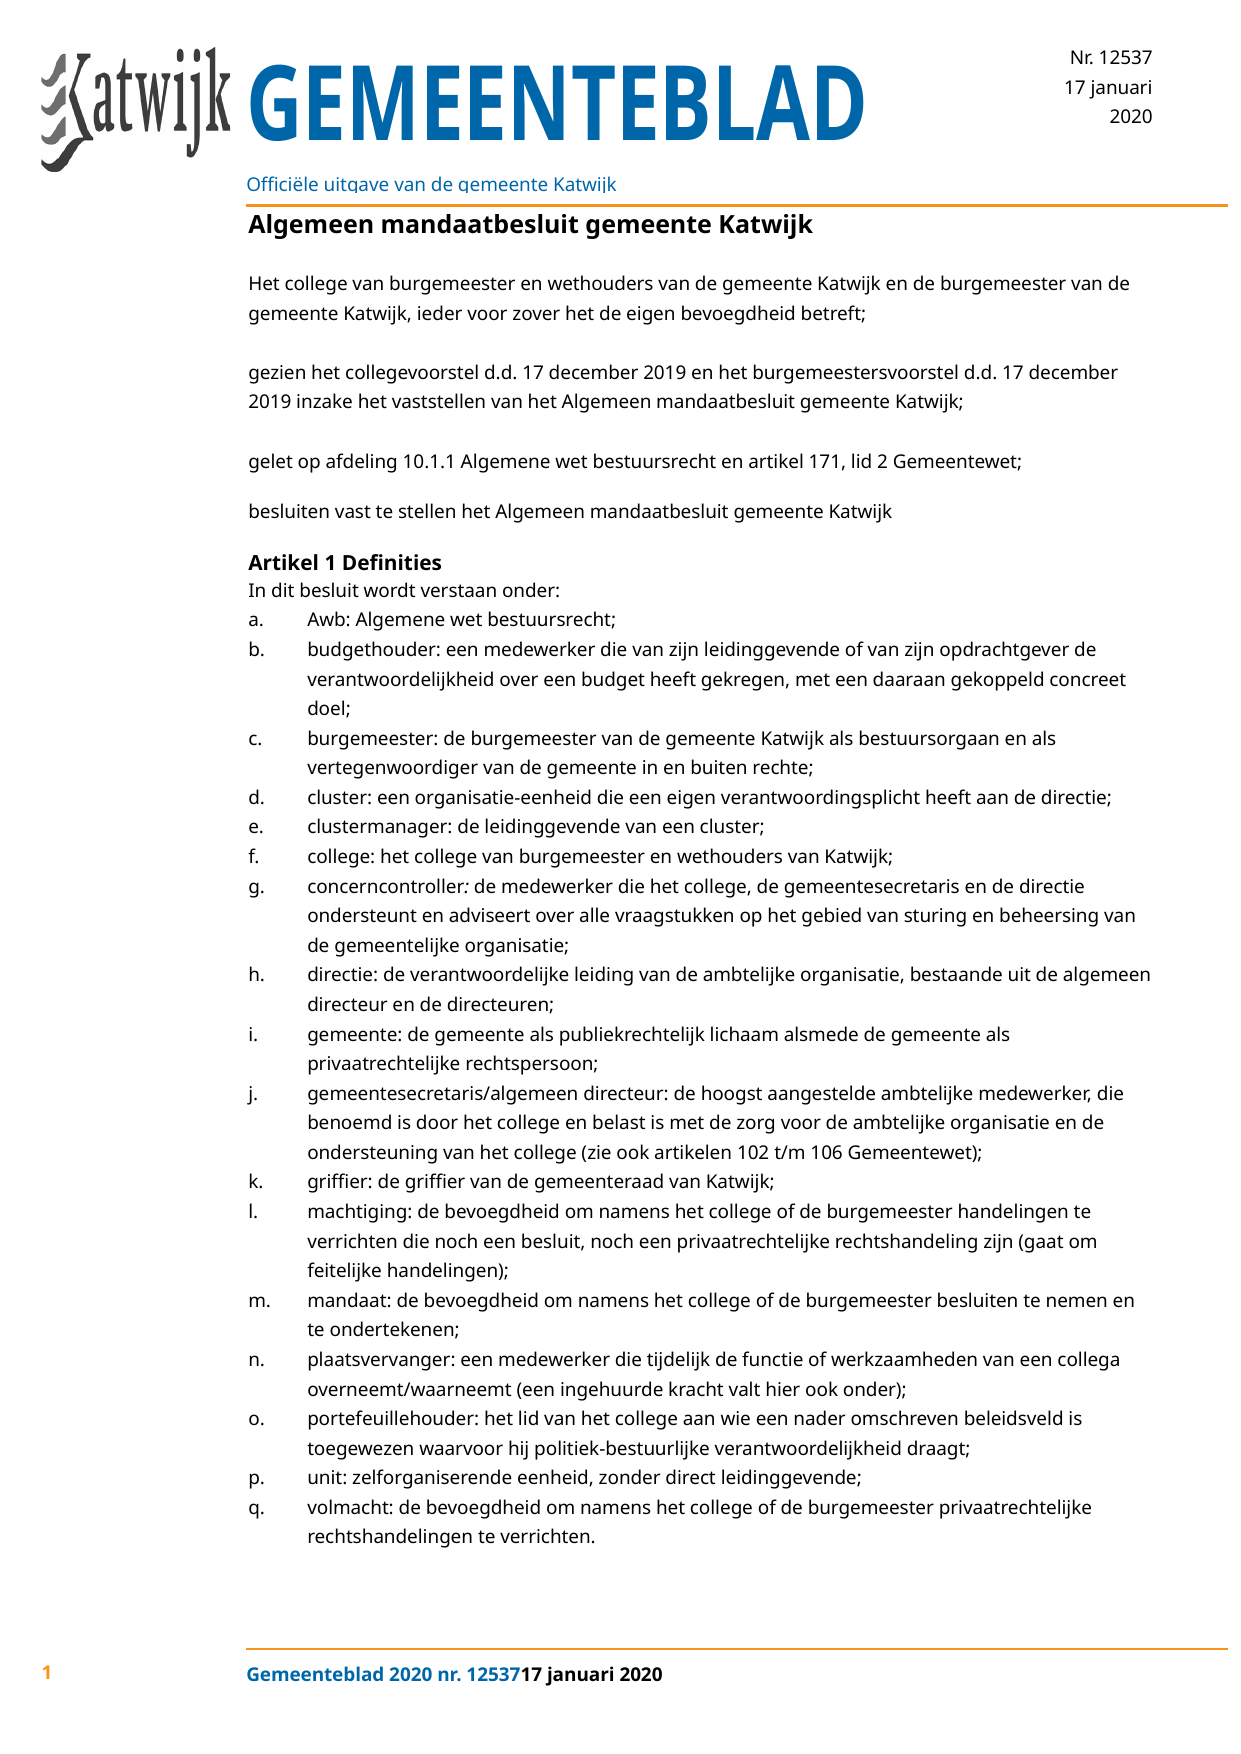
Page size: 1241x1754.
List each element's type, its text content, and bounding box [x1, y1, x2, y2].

list directie: de verantwoordelijke leiding van de ambtelijke organisatie, bestaande uit de algemeen directeur en de directeuren; [248, 962, 1152, 1017]
list concerncontroller: de medewerker die het college, de gemeentesecretaris en de directie ondersteunt en adviseert over alle vraagstukken op het gebied van sturing en beheersing van de gemeentelijke organisatie; [248, 873, 1152, 958]
list burgemeester: de burgemeester van de gemeente Katwijk als bestuursorgaan en als vertegenwoordiger van de gemeente in en buiten rechte; [248, 725, 1152, 780]
list college: het college van burgemeester en wethouders van Katwijk; [248, 843, 1152, 869]
text Algemeen mandaatbesluit gemeente Katwijk [248, 207, 1152, 241]
text gezien het collegevoorstel d.d. 17 december 2019 en het burgemeestersvoorstel d.d. 17 december 2019 inzake het vaststellen van het Algemeen mandaatbesluit gemeente Katwijk; [248, 359, 1152, 414]
list portefeuillehouder: het lid van het college aan wie een nader omschreven beleidsveld is toegewezen waarvoor hij politiek-bestuurlijke verantwoordelijkheid draagt; [248, 1405, 1152, 1461]
list unit: zelforganiserende eenheid, zonder direct leidinggevende; [248, 1464, 1152, 1490]
text besluiten vast te stellen het Algemeen mandaatbesluit gemeente Katwijk [248, 498, 1152, 524]
list cluster: een organisatie-eenheid die een eigen verantwoordingsplicht heeft aan de directie; [248, 784, 1152, 810]
list gemeentesecretaris/algemeen directeur: de hoogst aangestelde ambtelijke medewerker, die benoemd is door het college en belast is met de zorg voor de ambtelijke organisatie en de ondersteuning van het college (zie ook artikelen 102 t/m 106 Gemeentewet); [248, 1080, 1152, 1165]
text gelet op afdeling 10.1.1 Algemene wet bestuursrecht en artikel 171, lid 2 Gemeentewet; [248, 448, 1152, 473]
list griffier: de griffier van de gemeenteraad van Katwijk; [248, 1169, 1152, 1194]
list clustermanager: de leidinggevende van een cluster; [248, 814, 1152, 839]
list budgethouder: een medewerker die van zijn leidinggevende of van zijn opdrachtgever de verantwoordelijkheid over een budget heeft gekregen, met een daaraan gekoppeld concreet doel; [248, 636, 1152, 721]
list volmacht: de bevoegdheid om namens het college of de burgemeester privaatrechtelijke rechtshandelingen te verrichten. [248, 1494, 1152, 1549]
picture [41, 47, 231, 172]
text In dit besluit wordt verstaan onder: [248, 577, 1152, 603]
list Awb: Algemene wet bestuursrecht; [248, 607, 1152, 632]
text Artikel 1 Definities [248, 548, 1152, 577]
list plaatsvervanger: een medewerker die tijdelijk de functie of werkzaamheden van een collega overneemt/waarneemt (een ingehuurde kracht valt hier ook onder); [248, 1346, 1152, 1401]
text Het college van burgemeester en wethouders van de gemeente Katwijk en de burgemeester van de gemeente Katwijk, ieder voor zover het de eigen bevoegdheid betreft; [248, 270, 1152, 326]
list mandaat: de bevoegdheid om namens het college of de burgemeester besluiten te nemen en te ondertekenen; [248, 1287, 1152, 1342]
list machtiging: de bevoegdheid om namens het college of de burgemeester handelingen te verrichten die noch een besluit, noch een privaatrechtelijke rechtshandeling zijn (gaat om feitelijke handelingen); [248, 1198, 1152, 1283]
list gemeente: de gemeente als publiekrechtelijk lichaam alsmede de gemeente als privaatrechtelijke rechtspersoon; [248, 1021, 1152, 1076]
